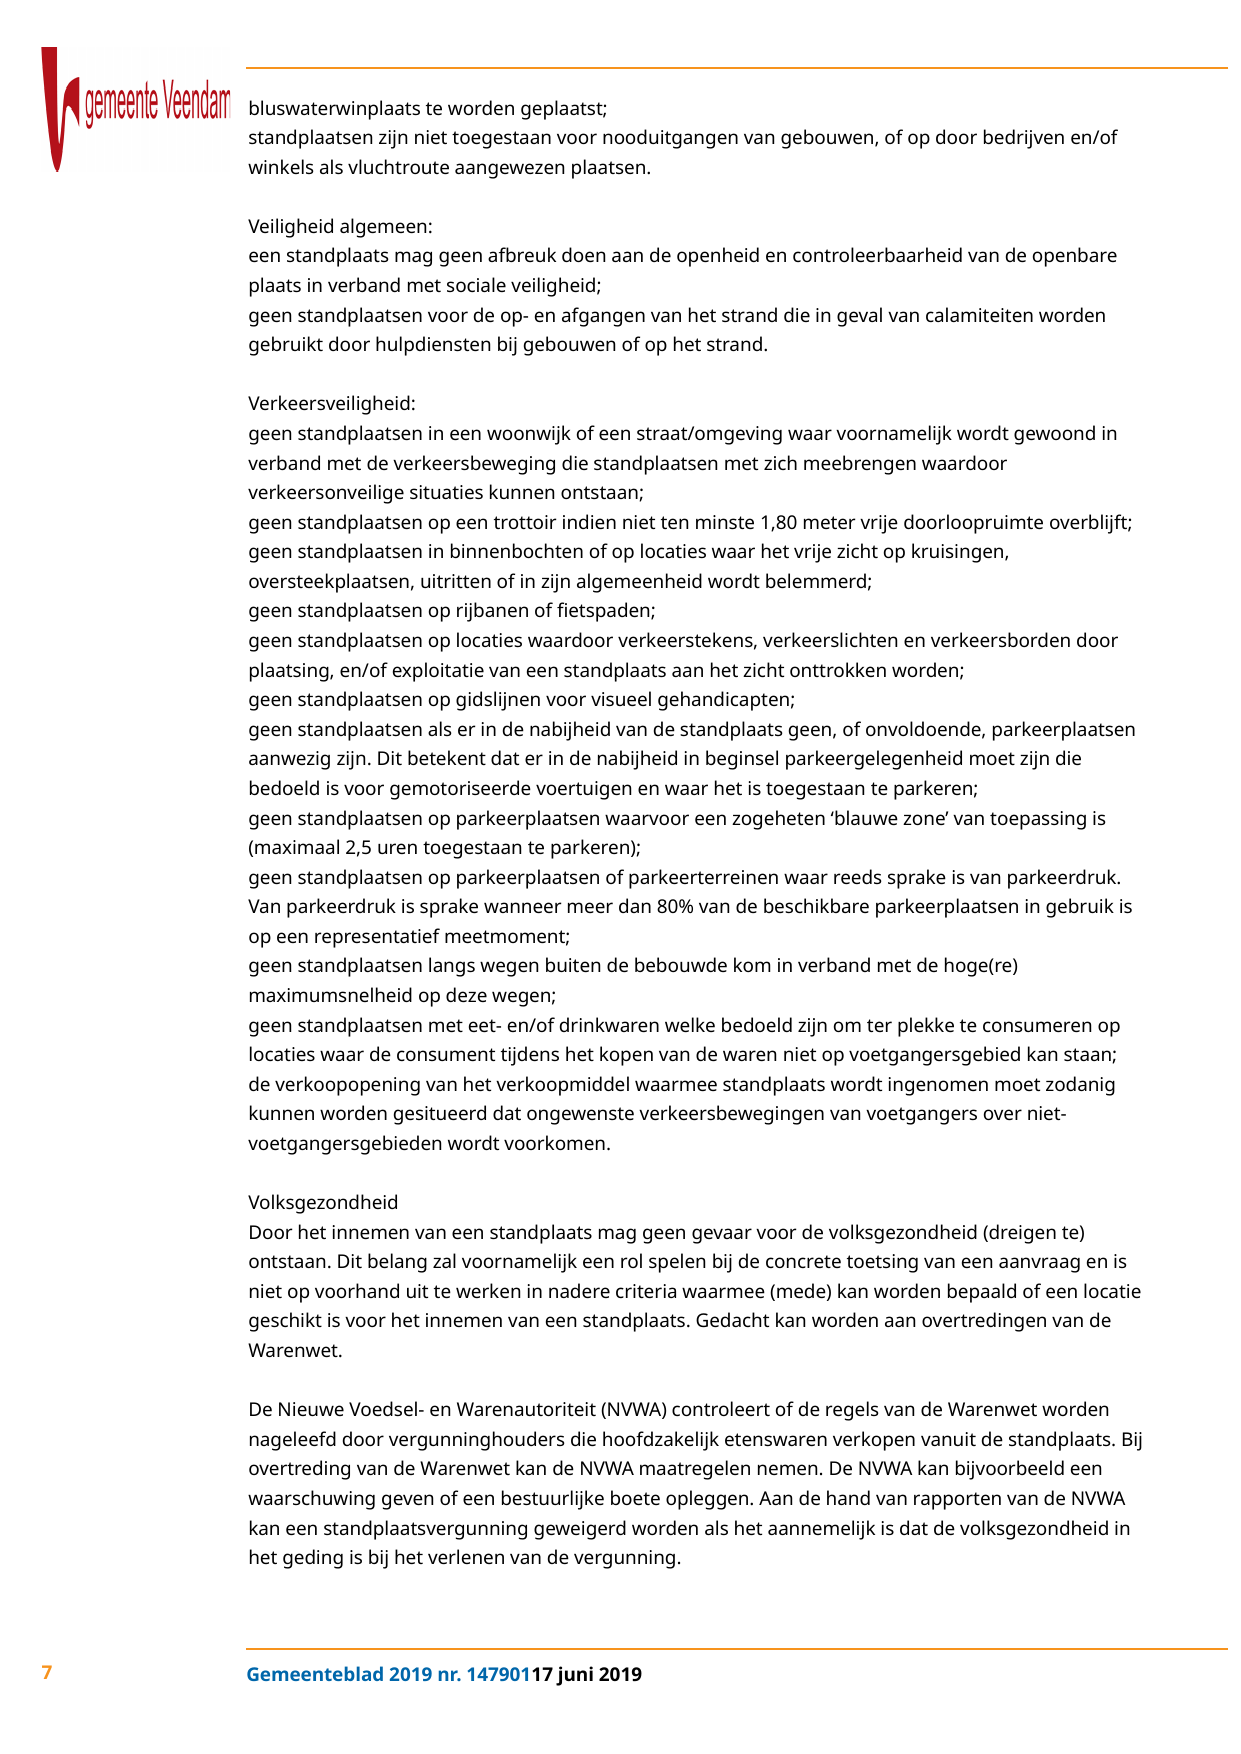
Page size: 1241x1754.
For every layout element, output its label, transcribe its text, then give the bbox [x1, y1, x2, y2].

text De Nieuwe Voedsel- en Warenautoriteit (NVWA) controleert of de regels van de Warenwet worden nageleefd door vergunninghouders die hoofdzakelijk etenswaren verkopen vanuit de standplaats. Bij overtreding van de Warenwet kan de NVWA maatregelen nemen. De NVWA kan bijvoorbeeld een waarschuwing geven of een bestuurlijke boete opleggen. Aan de hand van rapporten van de NVWA kan een standplaatsvergunning geweigerd worden als het aannemelijk is dat de volksgezondheid in het geding is bij het verlenen van de vergunning. [248, 1396, 1152, 1570]
text geen standplaatsen op rijbanen of fietspaden; [248, 598, 1152, 623]
text bluswaterwinplaats te worden geplaatst; [248, 95, 1152, 121]
text geen standplaatsen als er in de nabijheid van de standplaats geen, of onvoldoende, parkeerplaatsen aanwezig zijn. Dit betekent dat er in de nabijheid in beginsel parkeergelegenheid moet zijn die bedoeld is voor gemotoriseerde voertuigen en waar het is toegestaan te parkeren; [248, 716, 1152, 801]
text geen standplaatsen in een woonwijk of een straat/omgeving waar voornamelijk wordt gewoond in verband met de verkeersbeweging die standplaatsen met zich meebrengen waardoor verkeersonveilige situaties kunnen ontstaan; [248, 420, 1152, 505]
text geen standplaatsen voor de op- en afgangen van het strand die in geval van calamiteiten worden gebruikt door hulpdiensten bij gebouwen of op het strand. [248, 302, 1152, 357]
text geen standplaatsen op een trottoir indien niet ten minste 1,80 meter vrije doorloopruimte overblijft; [248, 509, 1152, 535]
text geen standplaatsen in binnenbochten of op locaties waar het vrije zicht op kruisingen, oversteekplaatsen, uitritten of in zijn algemeenheid wordt belemmerd; [248, 538, 1152, 594]
text geen standplaatsen op parkeerplaatsen waarvoor een zogeheten ‘blauwe zone’ van toepassing is (maximaal 2,5 uren toegestaan te parkeren); [248, 805, 1152, 860]
text Verkeersveiligheid: [248, 391, 1152, 416]
picture [41, 47, 231, 172]
text geen standplaatsen op locaties waardoor verkeerstekens, verkeerslichten en verkeersborden door plaatsing, en/of exploitatie van een standplaats aan het zicht onttrokken worden; [248, 627, 1152, 683]
text geen standplaatsen met eet- en/of drinkwaren welke bedoeld zijn om ter plekke te consumeren op locaties waar de consument tijdens het kopen van de waren niet op voetgangersgebied kan staan; [248, 1012, 1152, 1067]
text de verkoopopening van het verkoopmiddel waarmee standplaats wordt ingenomen moet zodanig kunnen worden gesitueerd dat ongewenste verkeersbewegingen van voetgangers over niet-voetgangersgebieden wordt voorkomen. [248, 1071, 1152, 1156]
text standplaatsen zijn niet toegestaan voor nooduitgangen van gebouwen, of op door bedrijven en/of winkels als vluchtroute aangewezen plaatsen. [248, 124, 1152, 180]
text geen standplaatsen langs wegen buiten de bebouwde kom in verband met de hoge(re) maximumsnelheid op deze wegen; [248, 953, 1152, 1008]
text geen standplaatsen op parkeerplaatsen of parkeerterreinen waar reeds sprake is van parkeerdruk. Van parkeerdruk is sprake wanneer meer dan 80% van de beschikbare parkeerplaatsen in gebruik is op een representatief meetmoment; [248, 864, 1152, 949]
text geen standplaatsen op gidslijnen voor visueel gehandicapten; [248, 686, 1152, 712]
text Door het innemen van een standplaats mag geen gevaar voor de volksgezondheid (dreigen te) ontstaan. Dit belang zal voornamelijk een rol spelen bij de concrete toetsing van een aanvraag en is niet op voorhand uit te werken in nadere criteria waarmee (mede) kan worden bepaald of een locatie geschikt is voor het innemen van een standplaats. Gedacht kan worden aan overtredingen van de Warenwet. [248, 1219, 1152, 1363]
text een standplaats mag geen afbreuk doen aan de openheid en controleerbaarheid van de openbare plaats in verband met sociale veiligheid; [248, 243, 1152, 298]
text Veiligheid algemeen: [248, 213, 1152, 239]
text Volksgezondheid [248, 1189, 1152, 1215]
